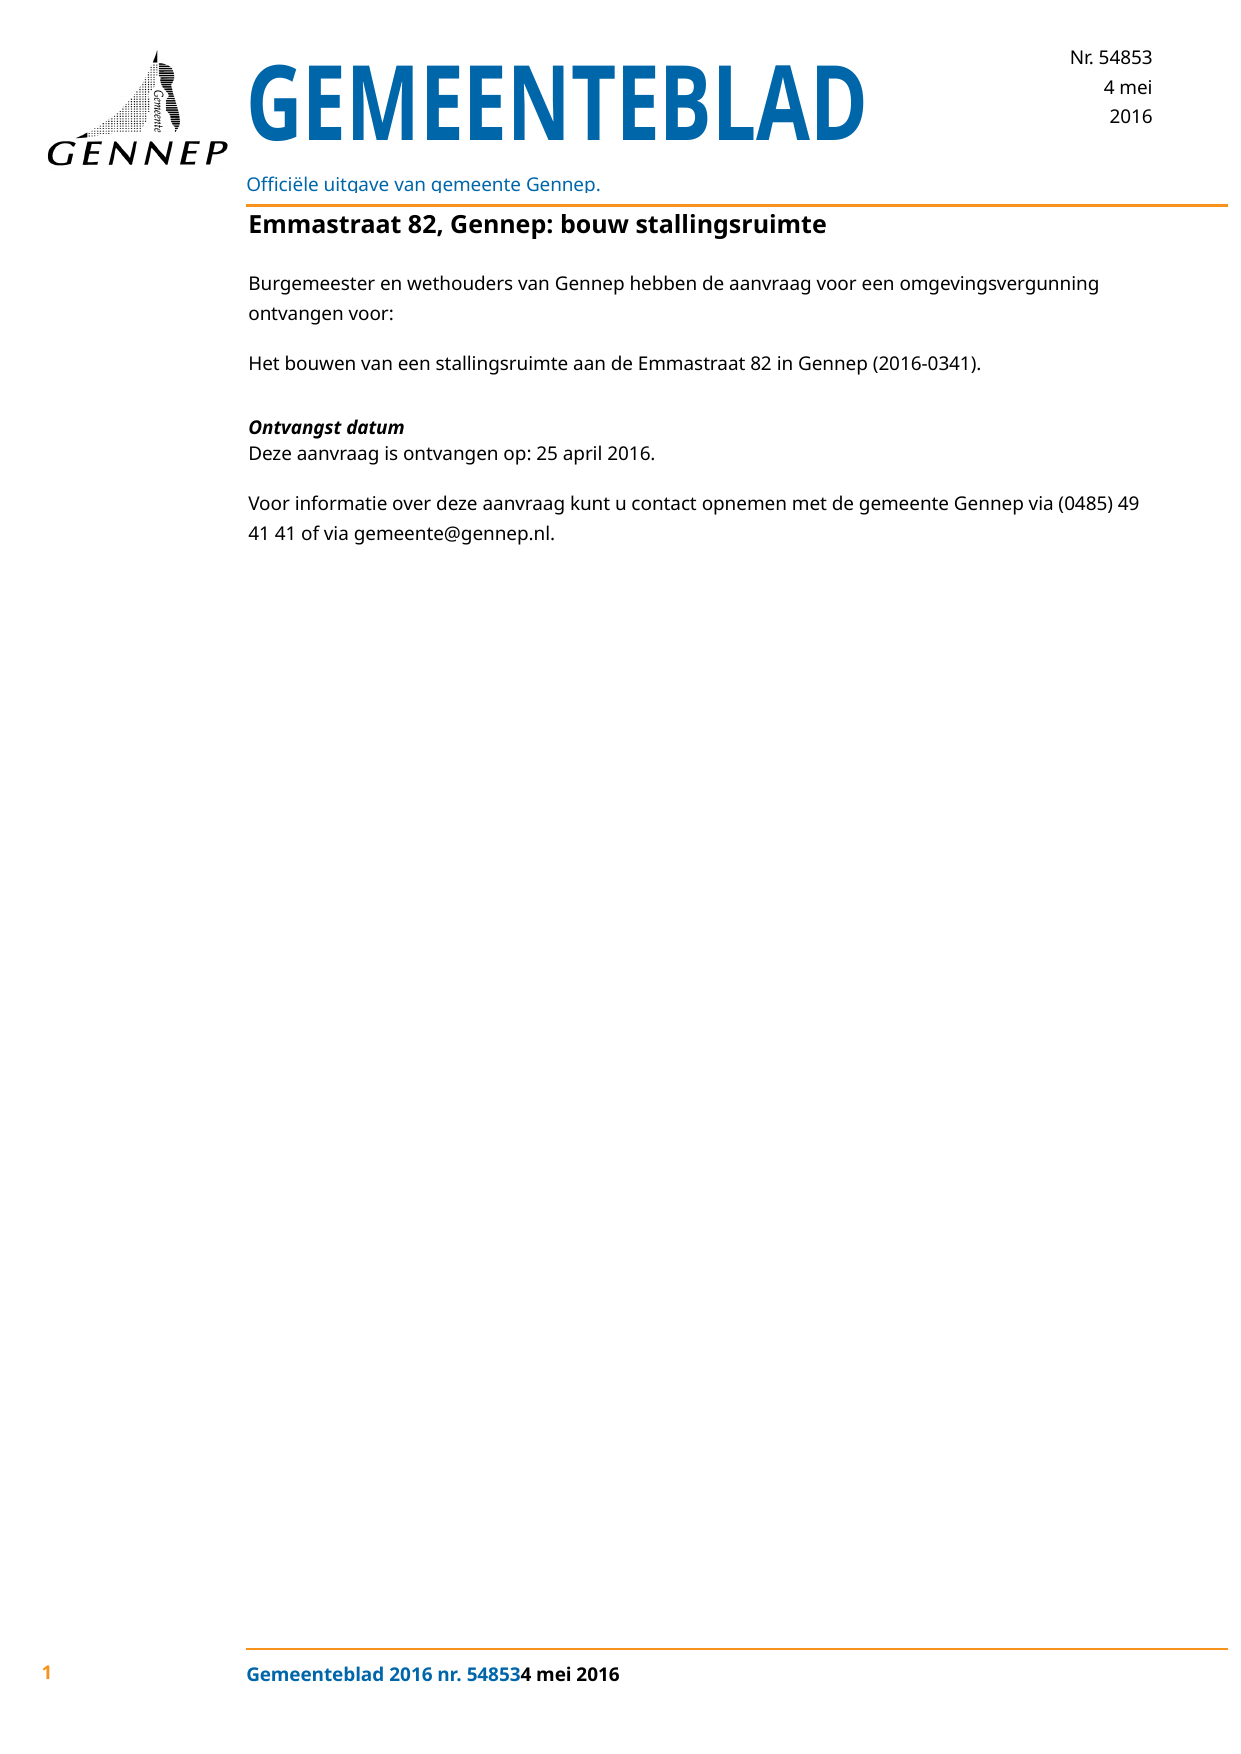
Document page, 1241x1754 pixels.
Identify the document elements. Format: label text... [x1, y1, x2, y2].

picture [41, 47, 231, 172]
text Burgemeester en wethouders van Gennep hebben de aanvraag voor een omgevingsvergunning ontvangen voor: [248, 270, 1152, 326]
text Voor informatie over deze aanvraag kunt u contact opnemen met de gemeente Gennep via (0485) 49 41 41 of via gemeente@gennep.nl. [248, 490, 1152, 546]
text Deze aanvraag is ontvangen op: 25 april 2016. [248, 440, 1152, 466]
text Het bouwen van een stallingsruimte aan de Emmastraat 82 in Gennep (2016-0341). [248, 350, 1152, 376]
text Ontvangst datum [248, 414, 1152, 440]
text Emmastraat 82, Gennep: bouw stallingsruimte [248, 207, 1152, 241]
